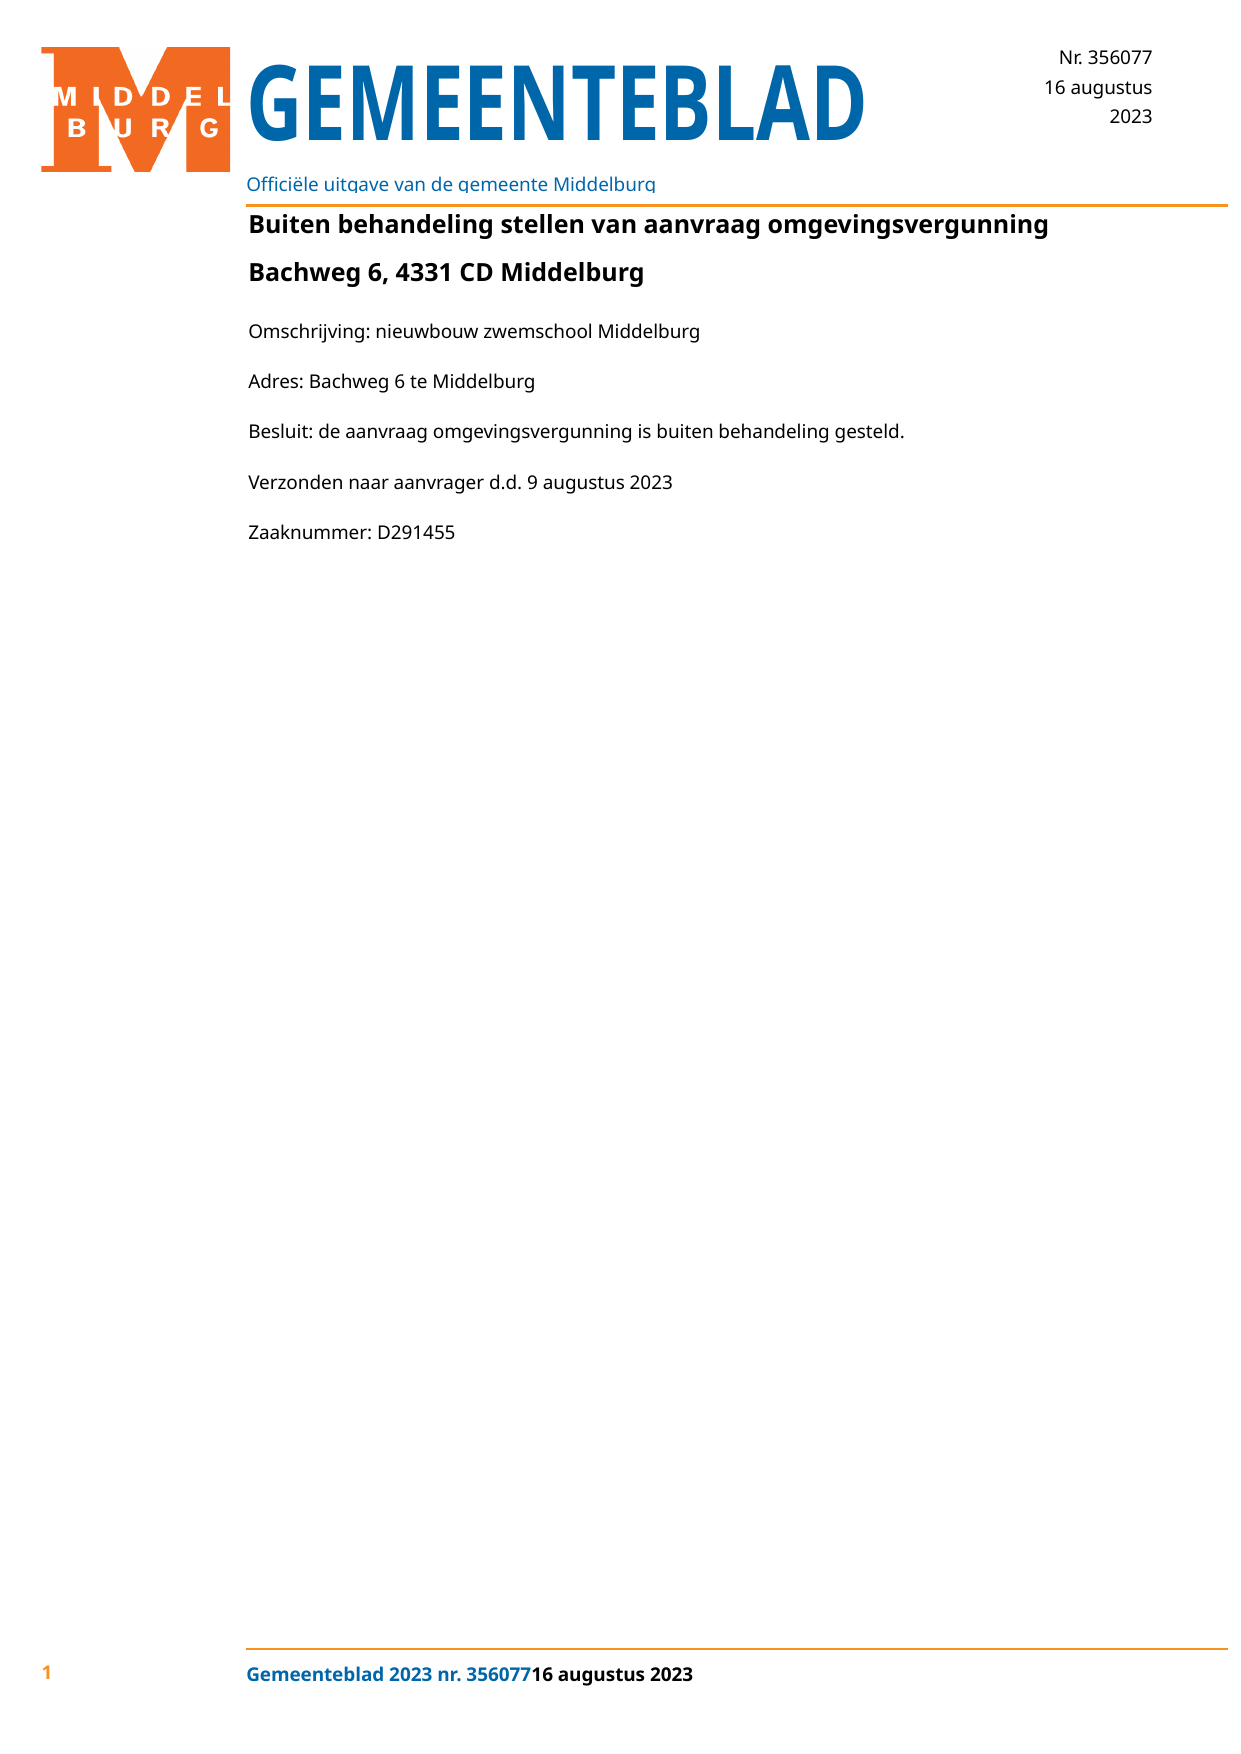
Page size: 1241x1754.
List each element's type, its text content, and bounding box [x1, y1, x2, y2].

text Adres: Bachweg 6 te Middelburg [248, 368, 1152, 394]
text Zaaknummer: D291455 [248, 519, 1152, 545]
text Buiten behandeling stellen van aanvraag omgevingsvergunning Bachweg 6, 4331 CD Middelburg [248, 207, 1152, 288]
picture [41, 47, 231, 172]
text Verzonden naar aanvrager d.d. 9 augustus 2023 [248, 469, 1152, 495]
text Omschrijving: nieuwbouw zwemschool Middelburg [248, 318, 1152, 344]
text Besluit: de aanvraag omgevingsvergunning is buiten behandeling gesteld. [248, 419, 1152, 444]
